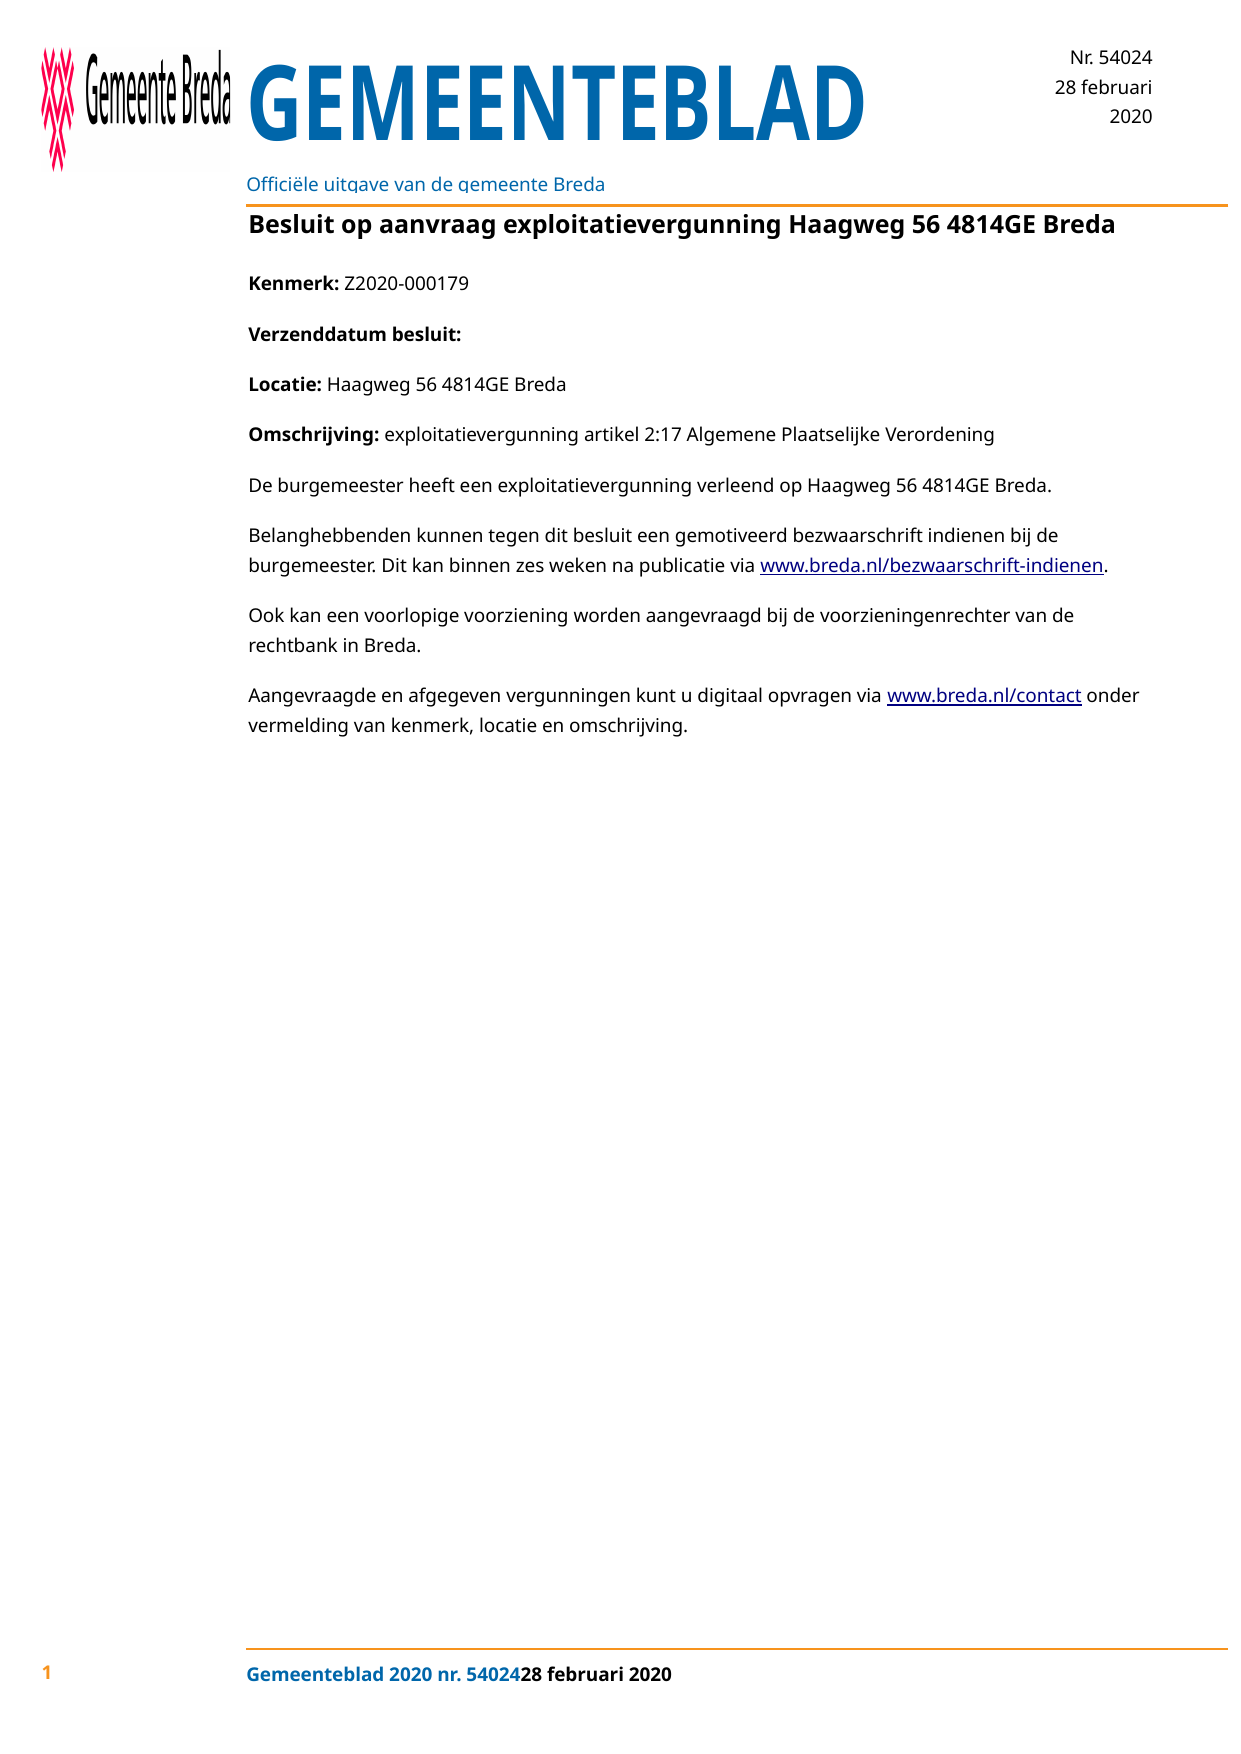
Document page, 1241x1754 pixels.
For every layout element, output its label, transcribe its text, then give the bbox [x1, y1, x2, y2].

text Belanghebbenden kunnen tegen dit besluit een gemotiveerd bezwaarschrift indienen bij de burgemeester. Dit kan binnen zes weken na publicatie via www.breda.nl/bezwaarschrift-indienen. [248, 522, 1152, 578]
picture [41, 47, 231, 172]
text Verzenddatum besluit: [248, 321, 1152, 346]
text Omschrijving: exploitatievergunning artikel 2:17 Algemene Plaatselijke Verordening [248, 422, 1152, 447]
text Locatie: Haagweg 56 4814GE Breda [248, 371, 1152, 397]
text De burgemeester heeft een exploitatievergunning verleend op Haagweg 56 4814GE Breda. [248, 472, 1152, 498]
text Aangevraagde en afgegeven vergunningen kunt u digitaal opvragen via www.breda.nl/contact onder vermelding van kenmerk, locatie en omschrijving. [248, 682, 1152, 738]
text Ook kan een voorlopige voorziening worden aangevraagd bij de voorzieningenrechter van de rechtbank in Breda. [248, 602, 1152, 658]
text Kenmerk: Z2020-000179 [248, 270, 1152, 296]
text Besluit op aanvraag exploitatievergunning Haagweg 56 4814GE Breda [248, 207, 1152, 241]
